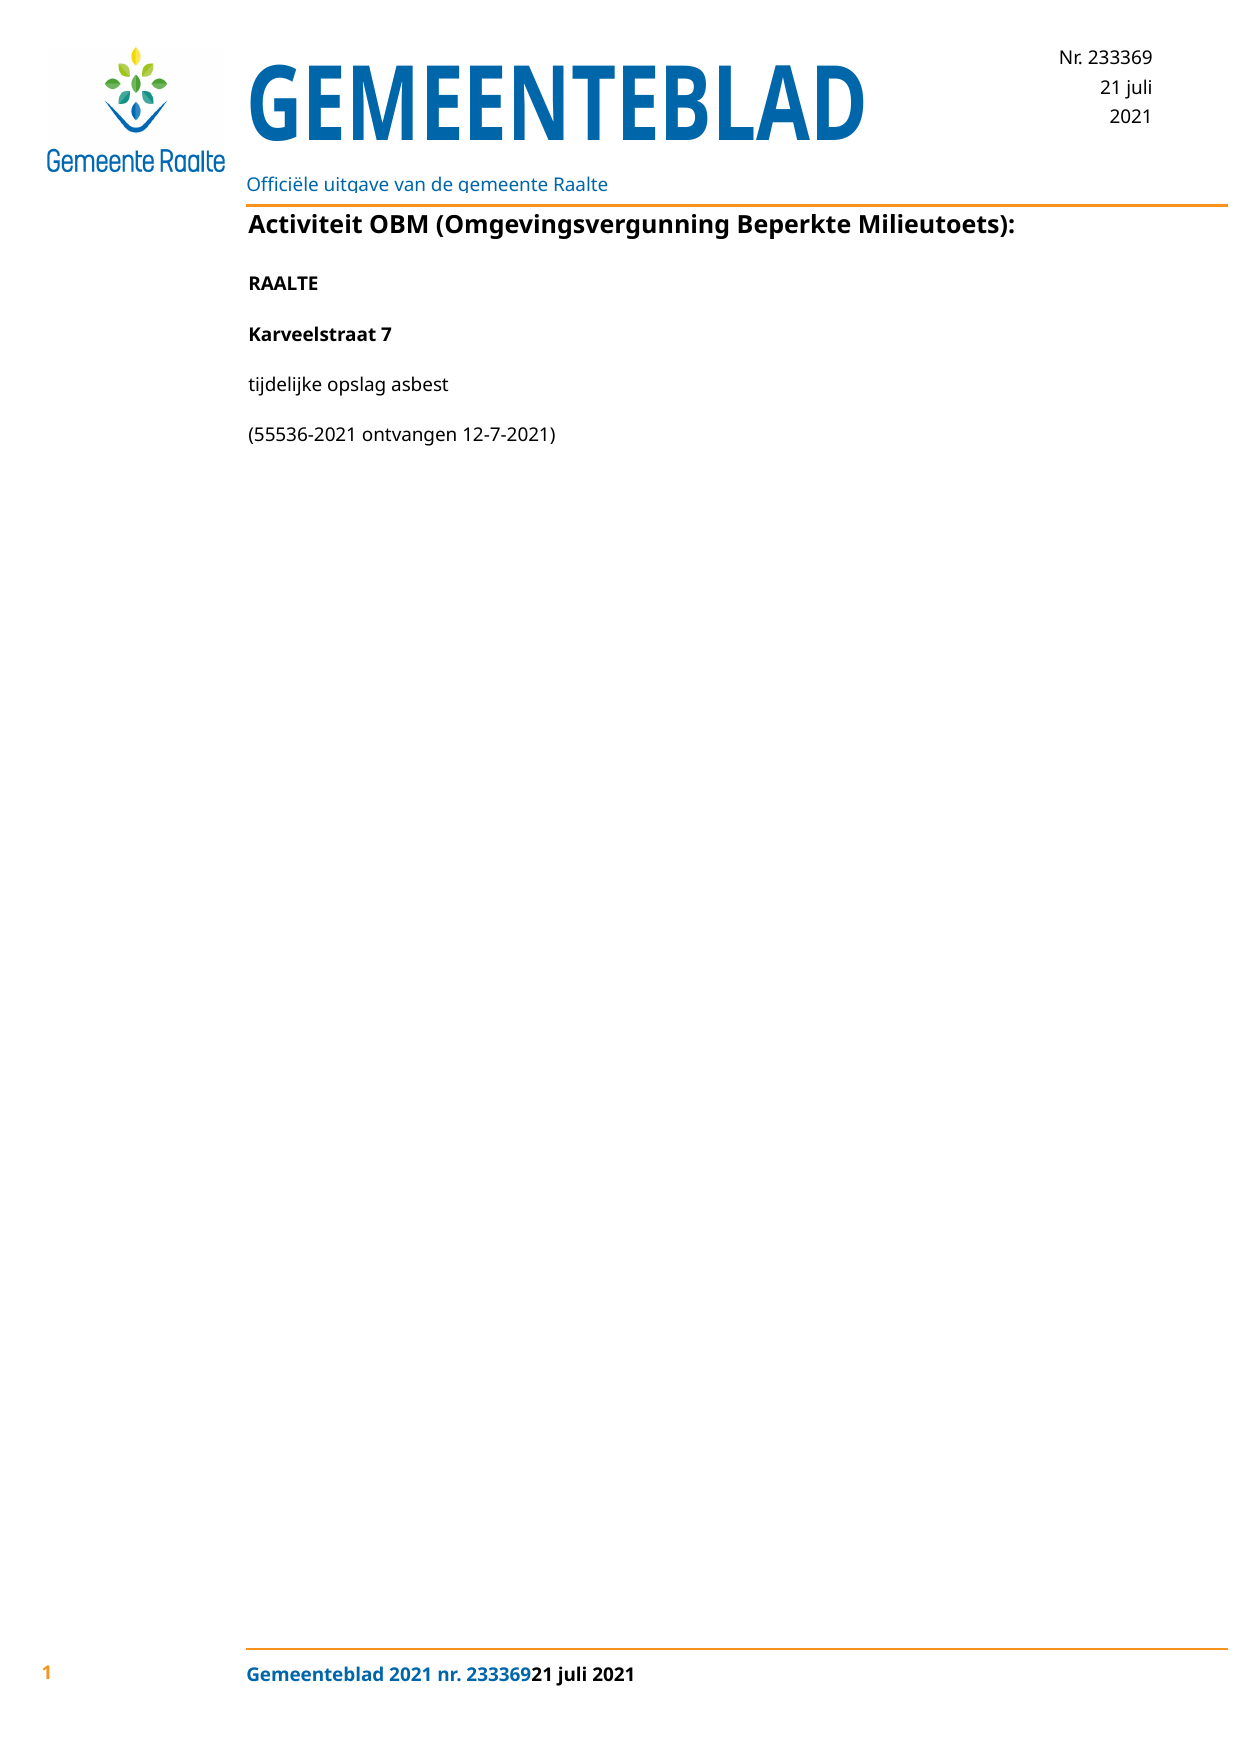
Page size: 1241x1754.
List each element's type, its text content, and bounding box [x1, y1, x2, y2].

text Karveelstraat 7 [248, 321, 1152, 346]
text Activiteit OBM (Omgevingsvergunning Beperkte Milieutoets): [248, 207, 1152, 241]
picture [41, 47, 231, 172]
text (55536-2021 ontvangen 12-7-2021) [248, 422, 1152, 447]
text tijdelijke opslag asbest [248, 371, 1152, 397]
text RAALTE [248, 270, 1152, 296]
